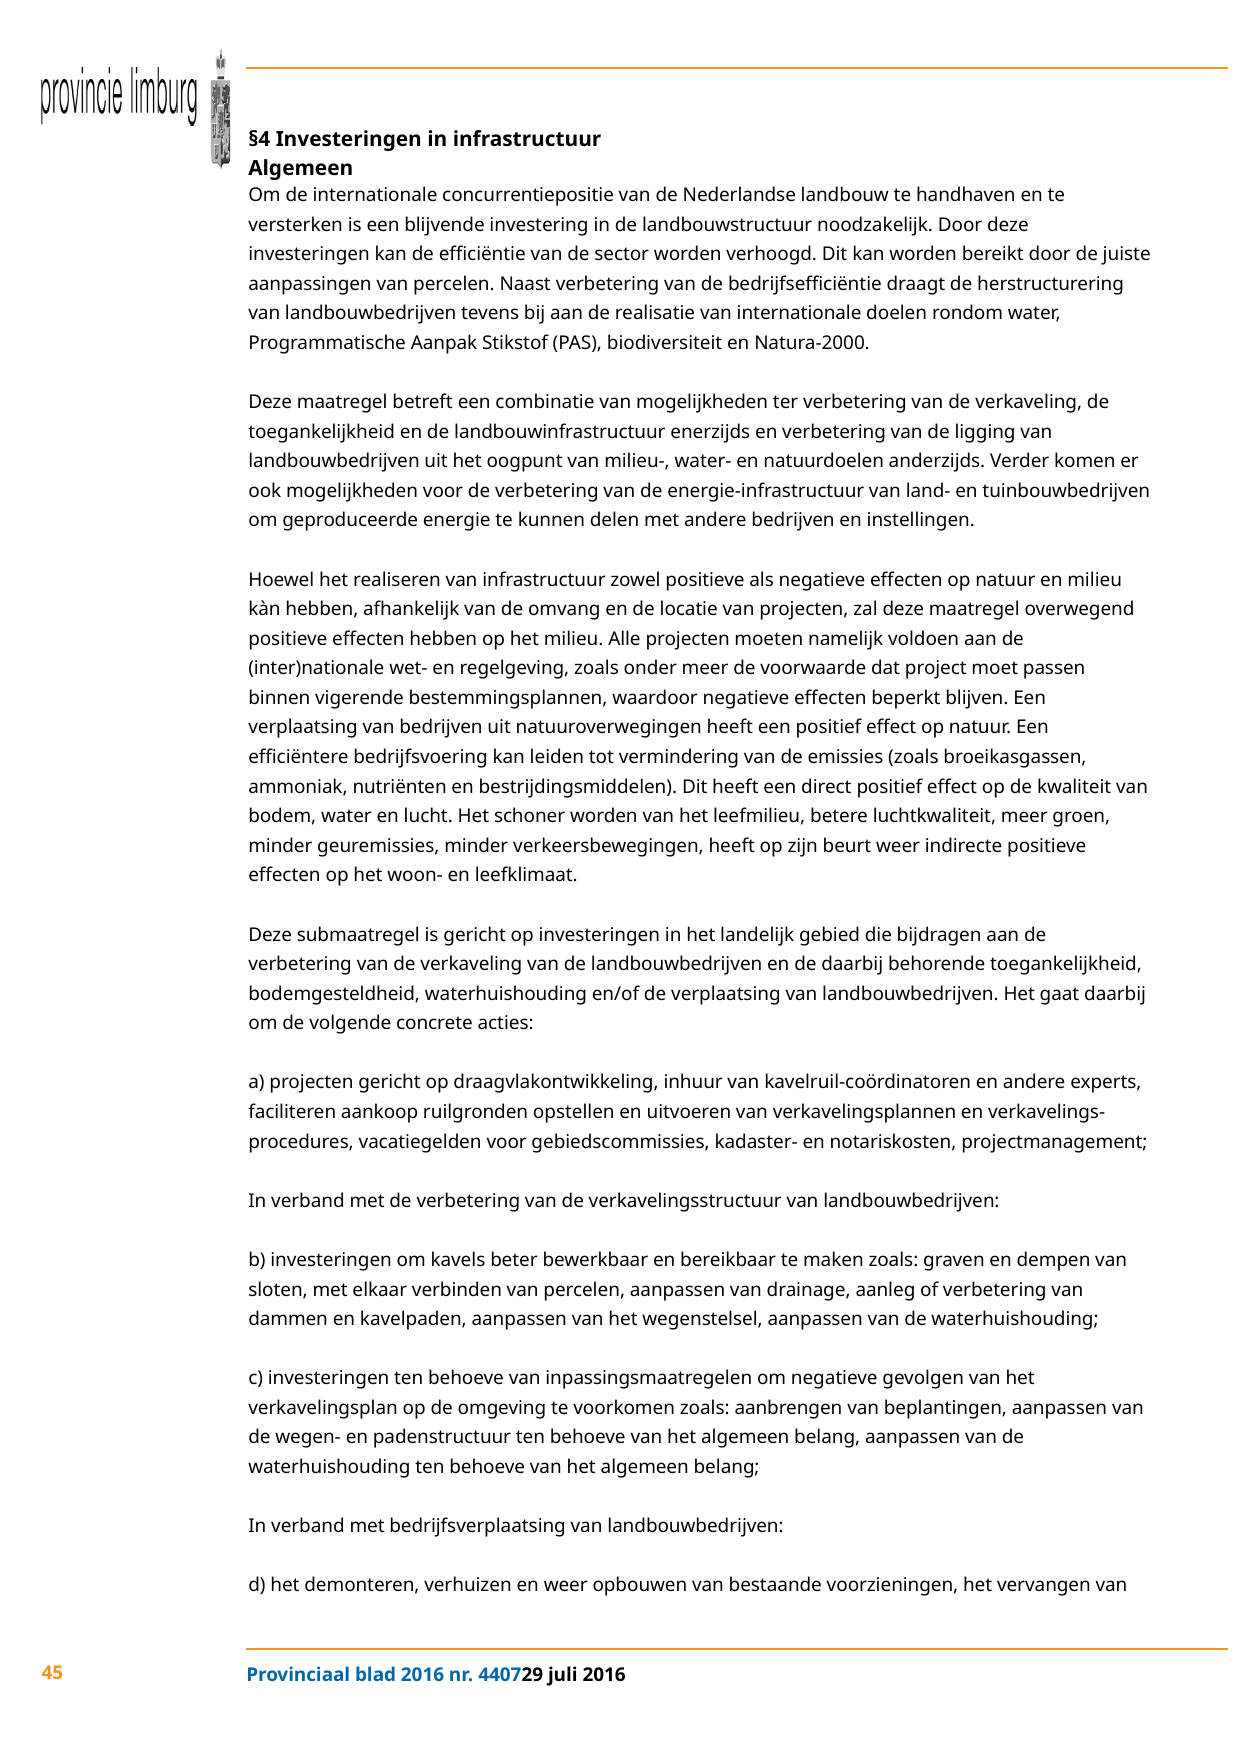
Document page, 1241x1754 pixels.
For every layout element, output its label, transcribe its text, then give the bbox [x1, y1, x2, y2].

picture [41, 47, 231, 172]
text In verband met de verbetering van de verkavelingsstructuur van landbouwbedrijven: [248, 1187, 1152, 1213]
text d) het demonteren, verhuizen en weer opbouwen van bestaande voorzieningen, het vervangen van [248, 1572, 1152, 1597]
text Deze maatregel betreft een combinatie van mogelijkheden ter verbetering van de verkaveling, de toegankelijkheid en de landbouwinfrastructuur enerzijds en verbetering van de ligging van landbouwbedrijven uit het oogpunt van milieu-, water- en natuurdoelen anderzijds. Verder komen er ook mogelijkheden voor de verbetering van de energie-infrastructuur van land- en tuinbouwbedrijven om geproduceerde energie te kunnen delen met andere bedrijven en instellingen. [248, 388, 1152, 532]
text c) investeringen ten behoeve van inpassingsmaatregelen om negatieve gevolgen van het verkavelingsplan op de omgeving te voorkomen zoals: aanbrengen van beplantingen, aanpassen van de wegen- en padenstructuur ten behoeve van het algemeen belang, aanpassen van de waterhuishouding ten behoeve van het algemeen belang; [248, 1364, 1152, 1479]
text Om de internationale concurrentiepositie van de Nederlandse landbouw te handhaven en te versterken is een blijvende investering in de landbouwstructuur noodzakelijk. Door deze investeringen kan de efficiëntie van de sector worden verhoogd. Dit kan worden bereikt door de juiste aanpassingen van percelen. Naast verbetering van de bedrijfsefficiëntie draagt de herstructurering van landbouwbedrijven tevens bij aan de realisatie van internationale doelen rondom water, Programmatische Aanpak Stikstof (PAS), biodiversiteit en Natura-2000. [248, 181, 1152, 355]
text In verband met bedrijfsverplaatsing van landbouwbedrijven: [248, 1512, 1152, 1538]
text a) projecten gericht op draagvlakontwikkeling, inhuur van kavelruil-coördinatoren en andere experts, faciliteren aankoop ruilgronden opstellen en uitvoeren van verkavelingsplannen en verkavelings-procedures, vacatiegelden voor gebiedscommissies, kadaster- en notariskosten, projectmanagement; [248, 1069, 1152, 1154]
text §4 Investeringen in infrastructuur [248, 124, 1152, 153]
text b) investeringen om kavels beter bewerkbaar en bereikbaar te maken zoals: graven en dempen van sloten, met elkaar verbinden van percelen, aanpassen van drainage, aanleg of verbetering van dammen en kavelpaden, aanpassen van het wegenstelsel, aanpassen van de waterhuishouding; [248, 1246, 1152, 1331]
text Hoewel het realiseren van infrastructuur zowel positieve als negatieve effecten op natuur en milieu kàn hebben, afhankelijk van de omvang en de locatie van projecten, zal deze maatregel overwegend positieve effecten hebben op het milieu. Alle projecten moeten namelijk voldoen aan de (inter)nationale wet- en regelgeving, zoals onder meer de voorwaarde dat project moet passen binnen vigerende bestemmingsplannen, waardoor negatieve effecten beperkt blijven. Een verplaatsing van bedrijven uit natuuroverwegingen heeft een positief effect op natuur. Een efficiëntere bedrijfsvoering kan leiden tot vermindering van de emissies (zoals broeikasgassen, ammoniak, nutriënten en bestrijdingsmiddelen). Dit heeft een direct positief effect op de kwaliteit van bodem, water en lucht. Het schoner worden van het leefmilieu, betere luchtkwaliteit, meer groen, minder geuremissies, minder verkeersbewegingen, heeft op zijn beurt weer indirecte positieve effecten op het woon- en leefklimaat. [248, 566, 1152, 887]
text Algemeen [248, 153, 1152, 181]
text Deze submaatregel is gericht op investeringen in het landelijk gebied die bijdragen aan de verbetering van de verkaveling van de landbouwbedrijven en de daarbij behorende toegankelijkheid, bodemgesteldheid, waterhuishouding en/of de verplaatsing van landbouwbedrijven. Het gaat daarbij om de volgende concrete acties: [248, 921, 1152, 1035]
